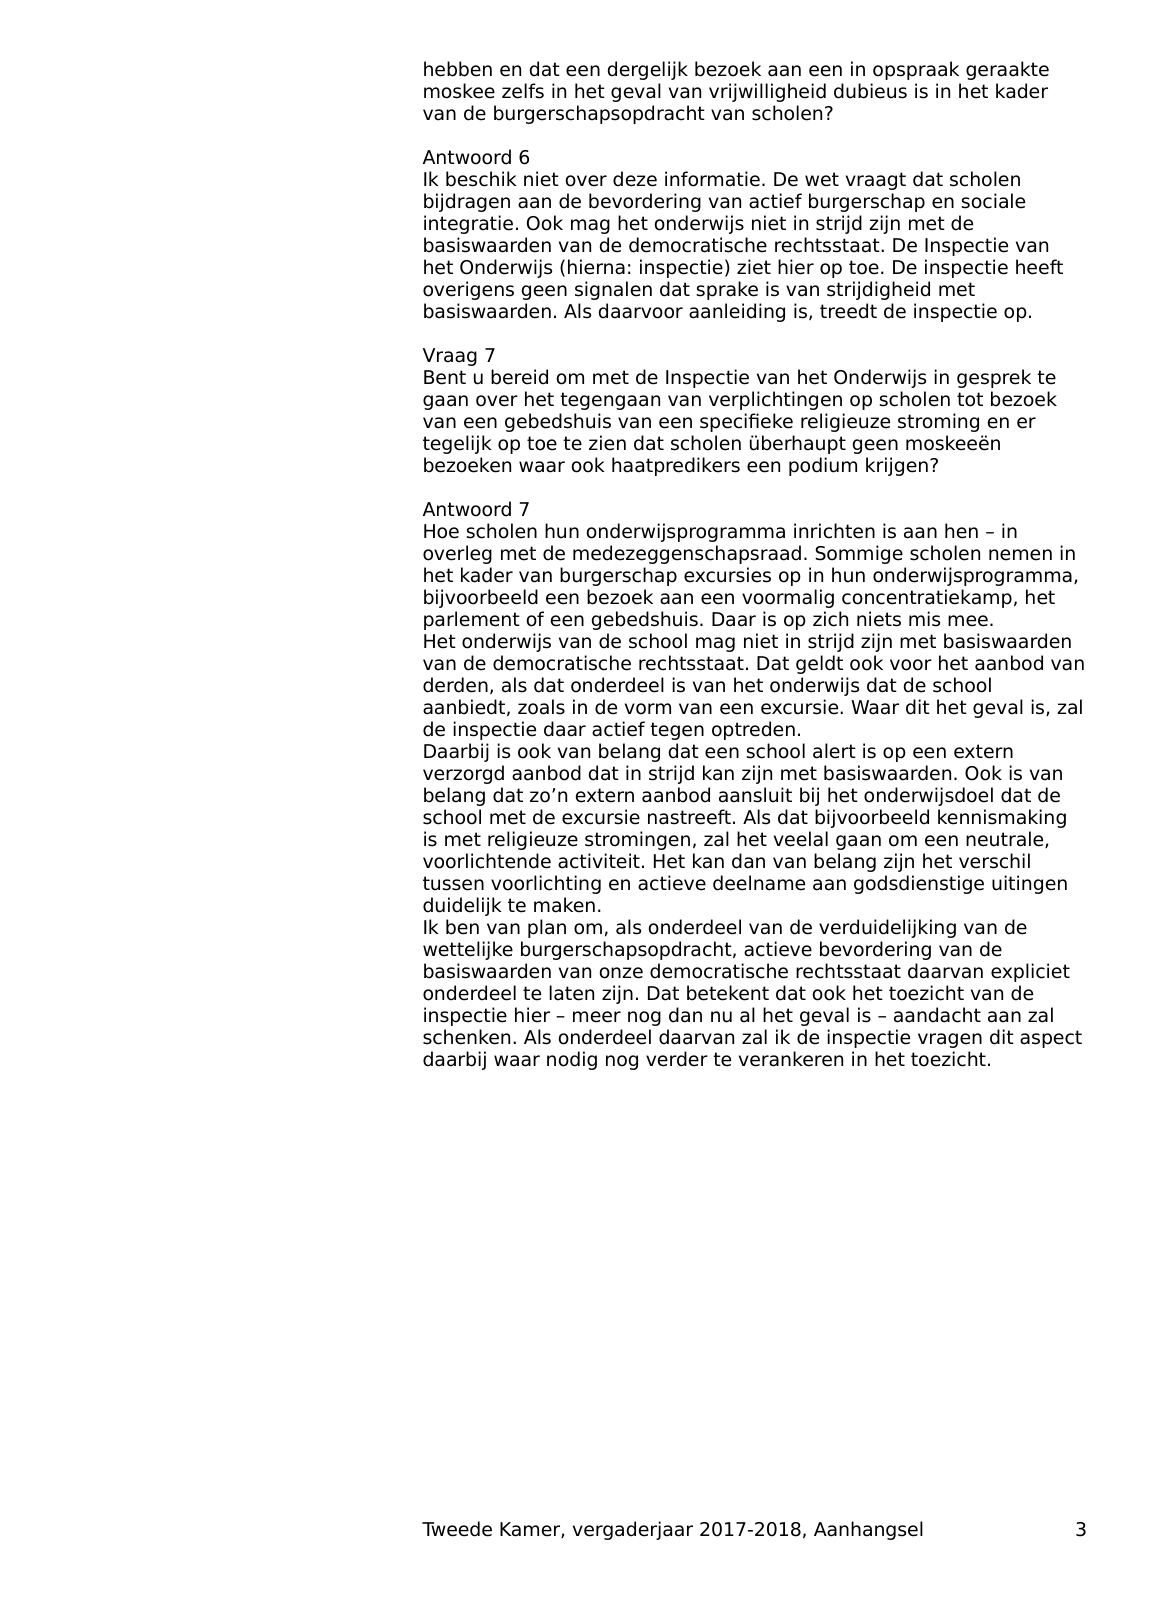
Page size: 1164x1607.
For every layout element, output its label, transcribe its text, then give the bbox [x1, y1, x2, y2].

text hebben en dat een dergelijk bezoek aan een in opspraak geraakte moskee zelfs in het geval van vrijwilligheid dubieus is in het kader van de burgerschapsopdracht van scholen? [422, 59, 1087, 125]
text Daarbij is ook van belang dat een school alert is op een extern verzorgd aanbod dat in strijd kan zijn met basiswaarden. Ook is van belang dat zo’n extern aanbod aansluit bij het onderwijsdoel dat de school met de excursie nastreeft. Als dat bijvoorbeeld kennismaking is met religieuze stromingen, zal het veelal gaan om een neutrale, voorlichtende activiteit. Het kan dan van belang zijn het verschil tussen voorlichting en actieve deelname aan godsdienstige uitingen duidelijk te maken. [422, 741, 1087, 917]
text Bent u bereid om met de Inspectie van het Onderwijs in gesprek te gaan over het tegengaan van verplichtingen op scholen tot bezoek van een gebedshuis van een specifieke religieuze stroming en er tegelijk op toe te zien dat scholen überhaupt geen moskeeën bezoeken waar ook haatpredikers een podium krijgen? [422, 367, 1087, 477]
text Ik ben van plan om, als onderdeel van de verduidelijking van de wettelijke burgerschapsopdracht, actieve bevordering van de basiswaarden van onze democratische rechtsstaat daarvan expliciet onderdeel te laten zijn. Dat betekent dat ook het toezicht van de inspectie hier – meer nog dan nu al het geval is – aandacht aan zal schenken. Als onderdeel daarvan zal ik de inspectie vragen dit aspect daarbij waar nodig nog verder te verankeren in het toezicht. [422, 917, 1087, 1071]
text Ik beschik niet over deze informatie. De wet vraagt dat scholen bijdragen aan de bevordering van actief burgerschap en sociale integratie. Ook mag het onderwijs niet in strijd zijn met de basiswaarden van de democratische rechtsstaat. De Inspectie van het Onderwijs (hierna: inspectie) ziet hier op toe. De inspectie heeft overigens geen signalen dat sprake is van strijdigheid met basiswaarden. Als daarvoor aanleiding is, treedt de inspectie op. [422, 169, 1087, 323]
text Vraag 7 [422, 345, 1087, 367]
text Hoe scholen hun onderwijsprogramma inrichten is aan hen – in overleg met de medezeggenschapsraad. Sommige scholen nemen in het kader van burgerschap excursies op in hun onderwijsprogramma, bijvoorbeeld een bezoek aan een voormalig concentratiekamp, het parlement of een gebedshuis. Daar is op zich niets mis mee. [422, 521, 1087, 631]
text Antwoord 7 [422, 499, 1087, 521]
text Antwoord 6 [422, 147, 1087, 169]
text Het onderwijs van de school mag niet in strijd zijn met basiswaarden van de democratische rechtsstaat. Dat geldt ook voor het aanbod van derden, als dat onderdeel is van het onderwijs dat de school aanbiedt, zoals in de vorm van een excursie. Waar dit het geval is, zal de inspectie daar actief tegen optreden. [422, 631, 1087, 741]
